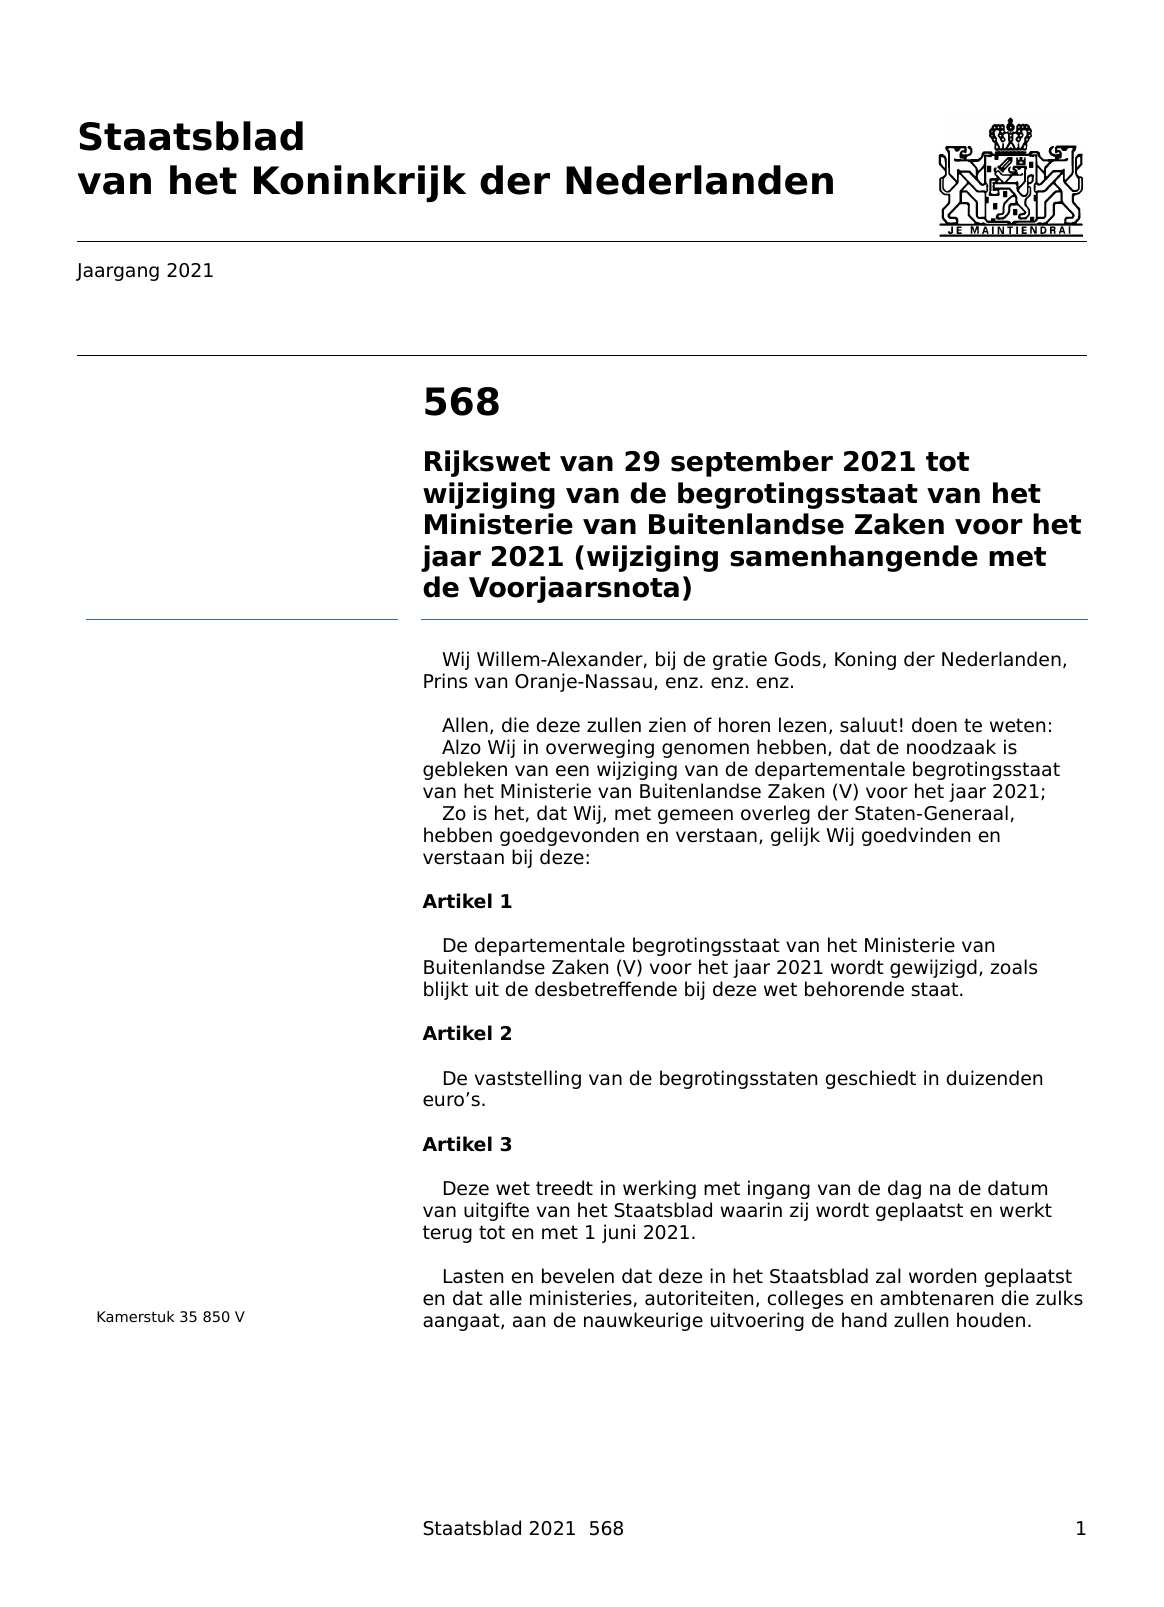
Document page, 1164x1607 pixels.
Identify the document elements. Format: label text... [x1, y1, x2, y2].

text Allen, die deze zullen zien of horen lezen, saluut! doen te weten: [422, 715, 1087, 737]
text Wij Willem-Alexander, bij de gratie Gods, Koning der Nederlanden, Prins van Oranje-Nassau, enz. enz. enz. [422, 649, 1087, 693]
text Zo is het, dat Wij, met gemeen overleg der Staten-Generaal, hebben goedgevonden en verstaan, gelijk Wij goedvinden en verstaan bij deze: [422, 803, 1087, 869]
subtitle 568 [422, 381, 1087, 424]
text Lasten en bevelen dat deze in het Staatsblad zal worden geplaatst en dat alle ministeries, autoriteiten, colleges en ambtenaren die zulks aangaat, aan de nauwkeurige uitvoering de hand zullen houden. [422, 1266, 1087, 1332]
text De vaststelling van de begrotingsstaten geschiedt in duizenden euro’s. [422, 1067, 1087, 1111]
text Deze wet treedt in werking met ingang van de dag na de datum van uitgifte van het Staatsblad waarin zij wordt geplaatst en werkt terug tot en met 1 juni 2021. [422, 1178, 1087, 1244]
text Rijkswet van 29 september 2021 tot wijziging van de begrotingsstaat van het Ministerie van Buitenlandse Zaken voor het jaar 2021 (wijziging samenhangende met de Voorjaarsnota) [422, 447, 1087, 604]
table_cell Jaargang 2021 [77, 242, 1087, 355]
text Kamerstuk 35 850 V [77, 1309, 396, 1326]
picture [936, 115, 1087, 240]
table_header Staatsblad van het Koninkrijk der Nederlanden [77, 100, 886, 241]
table_header [886, 100, 1087, 241]
text Alzo Wij in overweging genomen hebben, dat de noodzaak is gebleken van een wijziging van de departementale begrotingsstaat van het Ministerie van Buitenlandse Zaken (V) voor het jaar 2021; [422, 737, 1087, 803]
subtitle Artikel 2 [422, 1023, 1087, 1045]
subtitle Artikel 3 [422, 1133, 1087, 1156]
subtitle Artikel 1 [422, 891, 1087, 913]
text De departementale begrotingsstaat van het Ministerie van Buitenlandse Zaken (V) voor het jaar 2021 wordt gewijzigd, zoals blijkt uit de desbetreffende bij deze wet behorende staat. [422, 935, 1087, 1001]
